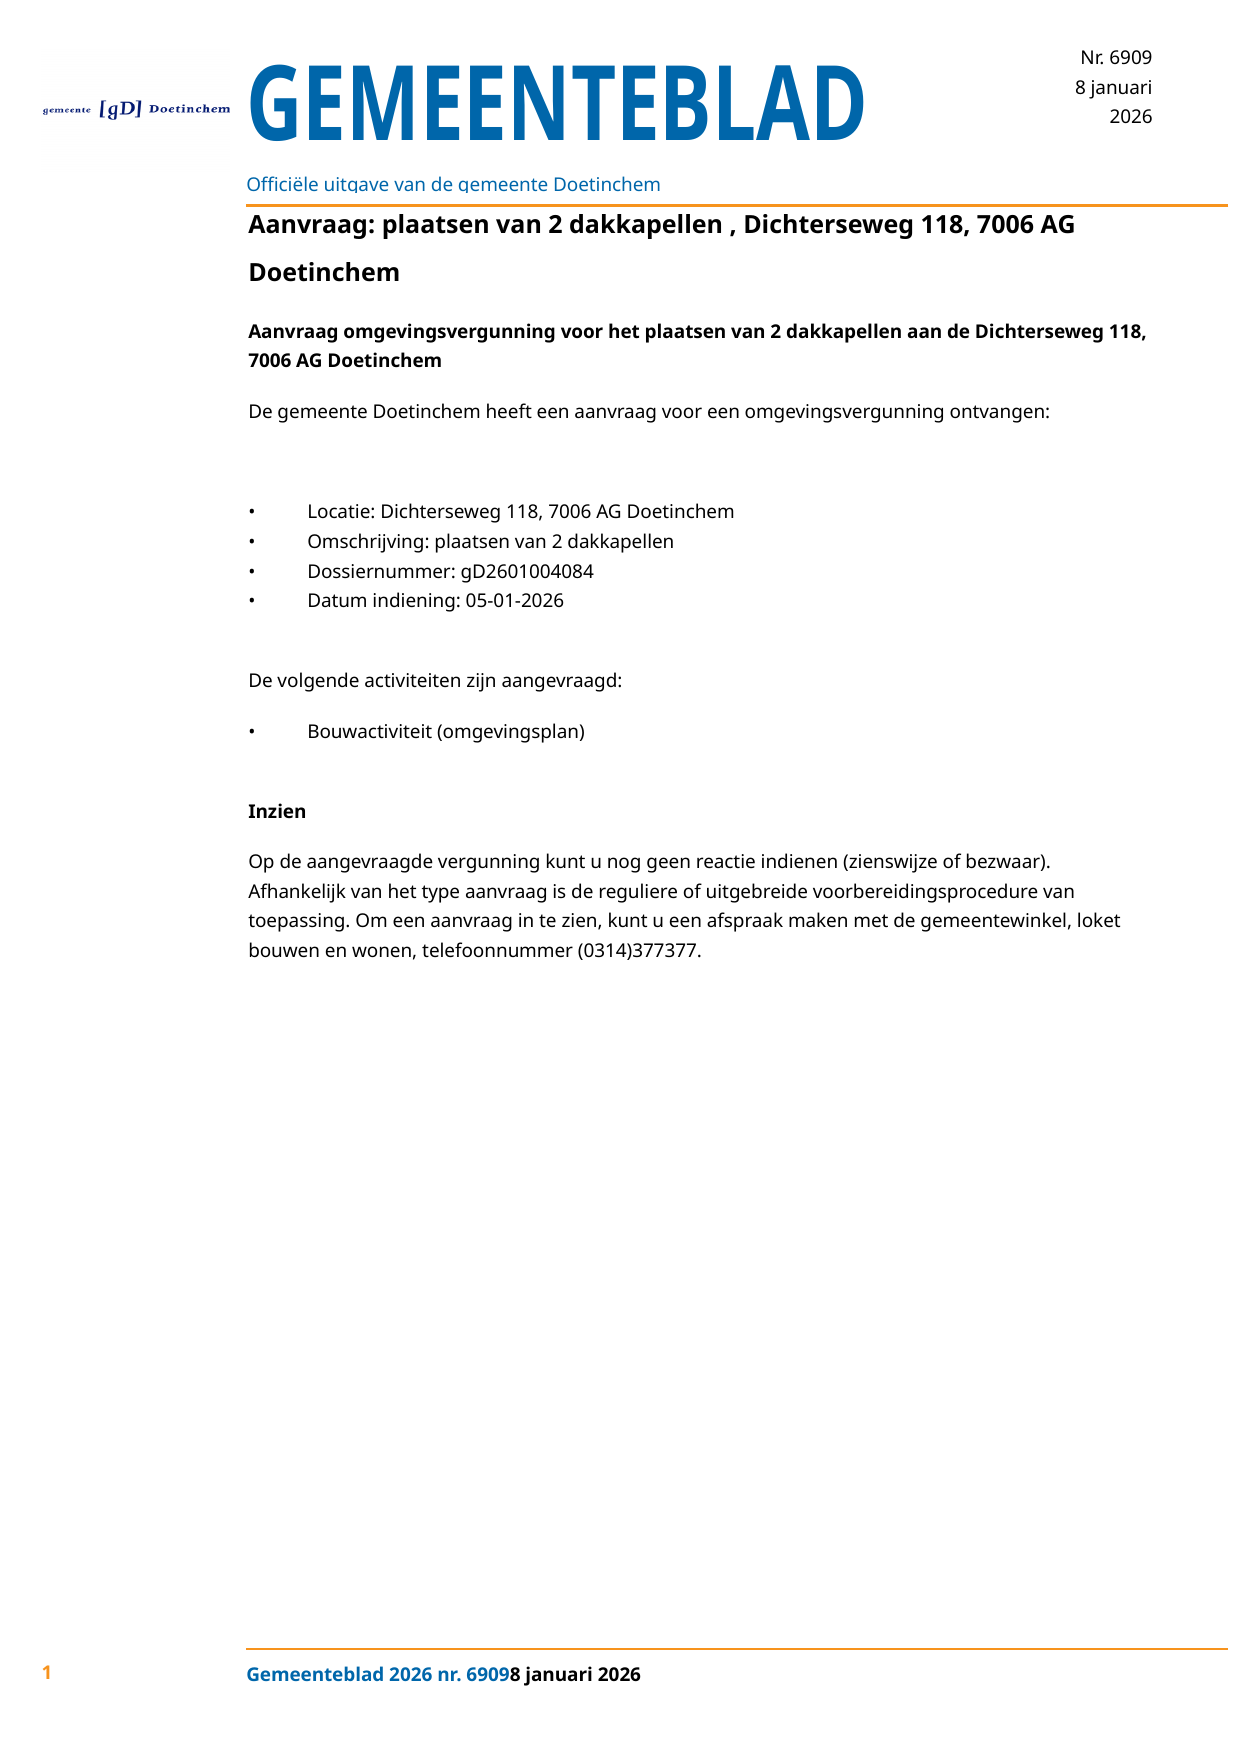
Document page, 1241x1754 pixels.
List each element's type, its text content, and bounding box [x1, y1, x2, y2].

text Inzien [248, 798, 1152, 824]
list Locatie: Dichterseweg 118, 7006 AG Doetinchem [248, 499, 1152, 524]
text De volgende activiteiten zijn aangevraagd: [248, 667, 1152, 693]
text Aanvraag omgevingsvergunning voor het plaatsen van 2 dakkapellen aan de Dichterseweg 118, 7006 AG Doetinchem [248, 318, 1152, 373]
list Bouwactiviteit (omgevingsplan) [248, 718, 1152, 744]
list Dossiernummer: gD2601004084 [248, 558, 1152, 584]
picture [41, 47, 231, 172]
text Op de aangevraagde vergunning kunt u nog geen reactie indienen (zienswijze of bezwaar). Afhankelijk van het type aanvraag is de reguliere of uitgebreide voorbereidingsprocedure van toepassing. Om een aanvraag in te zien, kunt u een afspraak maken met de gemeentewinkel, loket bouwen en wonen, telefoonnummer (0314)377377. [248, 848, 1152, 963]
list Datum indiening: 05-01-2026 [248, 587, 1152, 613]
text Aanvraag: plaatsen van 2 dakkapellen , Dichterseweg 118, 7006 AG Doetinchem [248, 207, 1152, 288]
list Omschrijving: plaatsen van 2 dakkapellen [248, 528, 1152, 554]
text De gemeente Doetinchem heeft een aanvraag voor een omgevingsvergunning ontvangen: [248, 398, 1152, 424]
